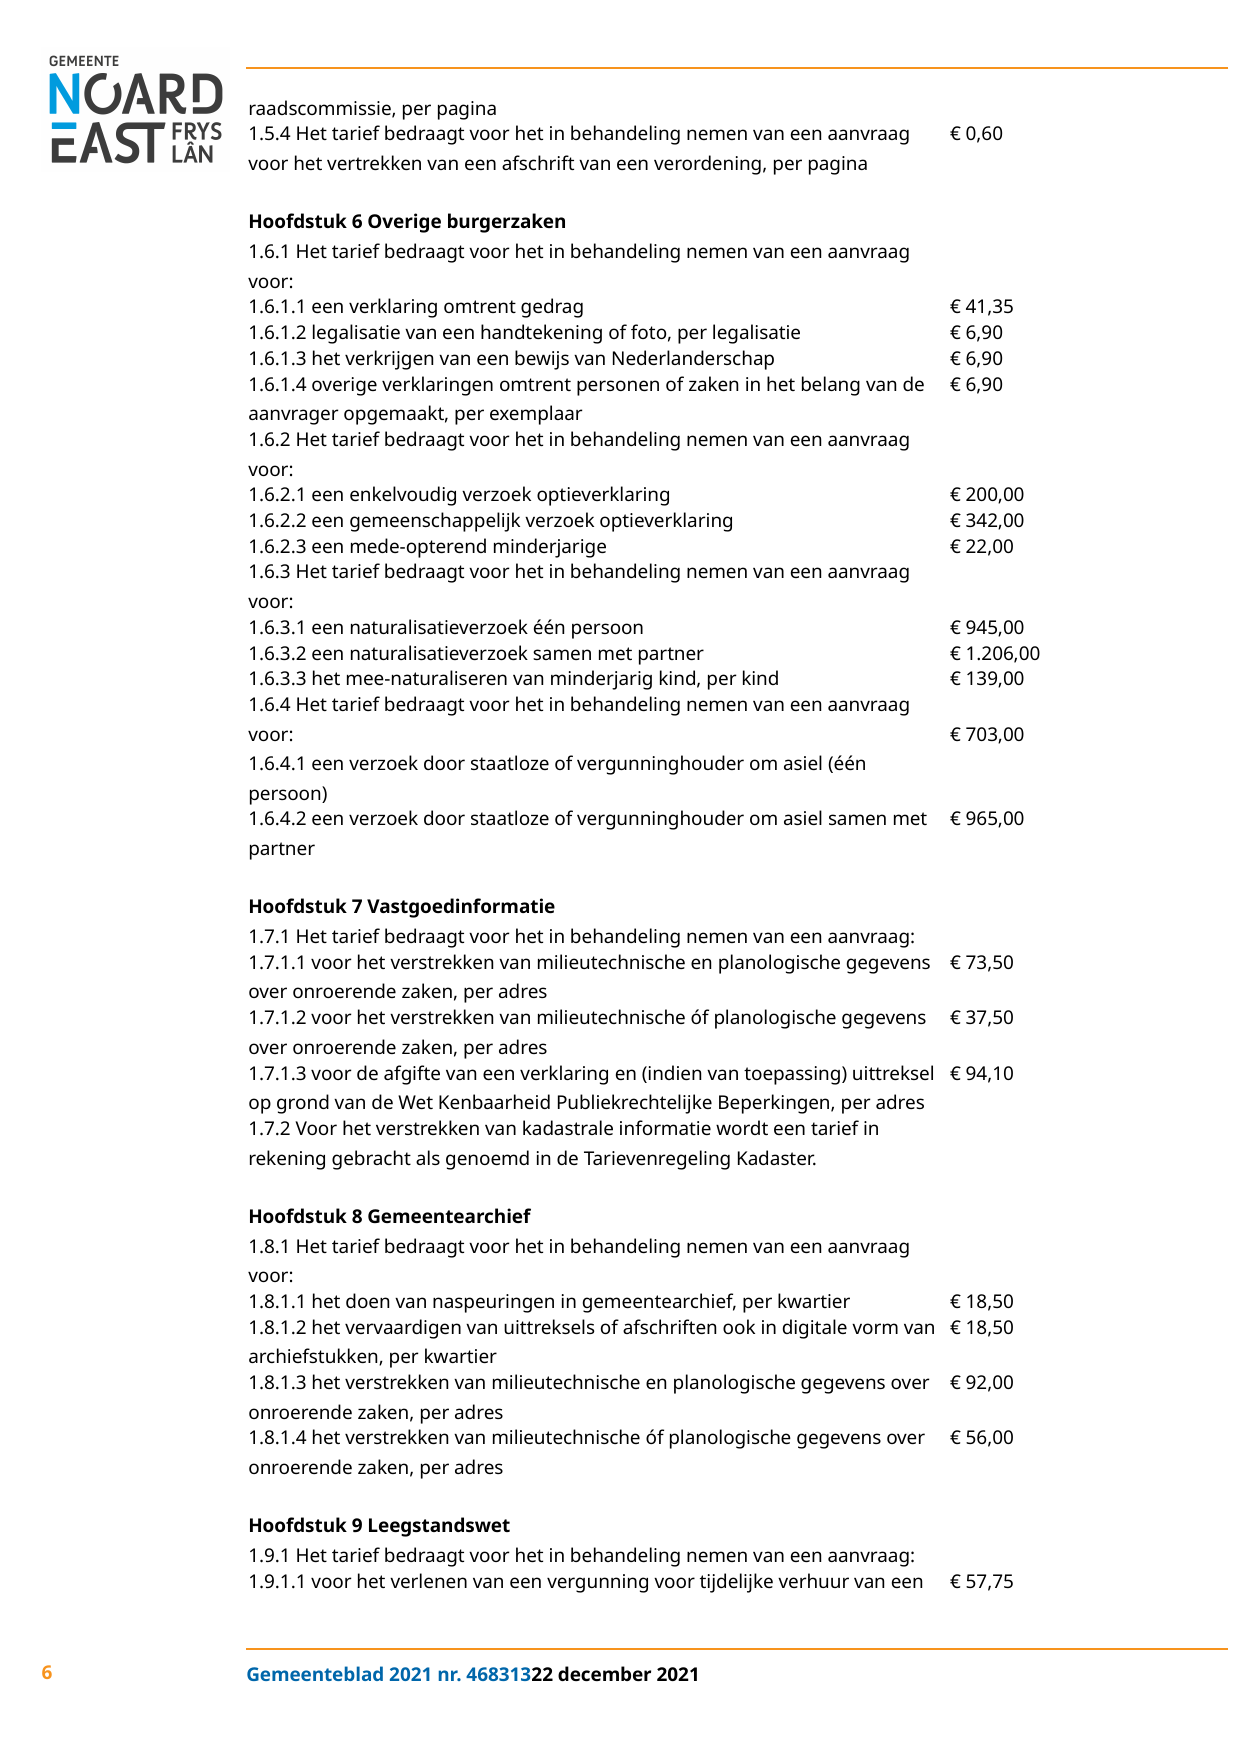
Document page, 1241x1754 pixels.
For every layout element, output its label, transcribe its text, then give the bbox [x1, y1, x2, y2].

table_cell 1.6.1.4 overige verklaringen omtrent personen of zaken in het belang van de aanvrager opgemaakt, per exemplaar [248, 371, 950, 426]
table_header [950, 924, 1152, 949]
table_cell raadscommissie, per pagina [248, 95, 950, 121]
picture [41, 47, 231, 172]
table_cell 1.8.1.2 het vervaardigen van uittreksels of afschriften ook in digitale vorm van archiefstukken, per kwartier [248, 1314, 950, 1369]
table_cell 1.7.1.1 voor het verstrekken van milieutechnische en planologische gegevens over onroerende zaken, per adres [248, 949, 950, 1004]
table_cell 1.6.2.2 een gemeenschappelijk verzoek optieverklaring [248, 507, 950, 533]
table_cell 1.6.1.1 een verklaring omtrent gedrag [248, 294, 950, 319]
table_cell € 342,00 [950, 507, 1152, 533]
table_cell 1.6.2 Het tarief bedraagt voor het in behandeling nemen van een aanvraag voor: [248, 426, 950, 481]
table_cell € 57,75 [950, 1568, 1152, 1594]
text Hoofdstuk 6 Overige burgerzaken [248, 209, 1152, 234]
table_cell 1.6.3.1 een naturalisatieverzoek één persoon [248, 614, 950, 640]
table_header 1.9.1 Het tarief bedraagt voor het in behandeling nemen van een aanvraag: [248, 1543, 950, 1568]
table_cell 1.6.1.3 het verkrijgen van een bewijs van Nederlanderschap [248, 345, 950, 371]
table_cell € 56,00 [950, 1425, 1152, 1480]
table_header 1.7.1 Het tarief bedraagt voor het in behandeling nemen van een aanvraag: [248, 924, 950, 949]
table_cell € 0,60 [950, 121, 1152, 176]
table_cell 1.8.1.3 het verstrekken van milieutechnische en planologische gegevens over onroerende zaken, per adres [248, 1369, 950, 1424]
table_cell € 41,35 [950, 294, 1152, 319]
table_cell 1.9.1.1 voor het verlenen van een vergunning voor tijdelijke verhuur van een [248, 1568, 950, 1594]
table_cell € 945,00 [950, 614, 1152, 640]
table_header [950, 1233, 1152, 1288]
table_cell € 73,50 [950, 949, 1152, 1004]
table_cell 1.7.1.3 voor de afgifte van een verklaring en (indien van toepassing) uittreksel op grond van de Wet Kenbaarheid Publiekrechtelijke Beperkingen, per adres [248, 1060, 950, 1115]
table_cell 1.7.1.2 voor het verstrekken van milieutechnische óf planologische gegevens over onroerende zaken, per adres [248, 1005, 950, 1060]
table_cell € 6,90 [950, 345, 1152, 371]
table_cell 1.6.3.3 het mee-naturaliseren van minderjarig kind, per kind [248, 665, 950, 691]
text Hoofdstuk 7 Vastgoedinformatie [248, 894, 1152, 919]
table_cell 1.8.1.1 het doen van naspeuringen in gemeentearchief, per kwartier [248, 1288, 950, 1314]
table_cell € 703,00 [950, 691, 1152, 806]
table_cell 1.6.3.2 een naturalisatieverzoek samen met partner [248, 640, 950, 665]
table_cell € 92,00 [950, 1369, 1152, 1424]
table_cell € 6,90 [950, 319, 1152, 345]
text Hoofdstuk 8 Gemeentearchief [248, 1203, 1152, 1229]
table_cell € 139,00 [950, 665, 1152, 691]
table_cell 1.8.1.4 het verstrekken van milieutechnische óf planologische gegevens over onroerende zaken, per adres [248, 1425, 950, 1480]
table_cell 1.7.2 Voor het verstrekken van kadastrale informatie wordt een tarief in rekening gebracht als genoemd in de Tarievenregeling Kadaster. [248, 1115, 950, 1170]
table_header [950, 1543, 1152, 1568]
table_header 1.6.1 Het tarief bedraagt voor het in behandeling nemen van een aanvraag voor: [248, 238, 950, 294]
table_cell [950, 95, 1152, 121]
table_cell 1.6.2.1 een enkelvoudig verzoek optieverklaring [248, 481, 950, 507]
table_cell € 18,50 [950, 1288, 1152, 1314]
table_cell 1.6.3 Het tarief bedraagt voor het in behandeling nemen van een aanvraag voor: [248, 559, 950, 614]
table_cell 1.6.1.2 legalisatie van een handtekening of foto, per legalisatie [248, 319, 950, 345]
table_cell € 1.206,00 [950, 640, 1152, 665]
table_cell 1.5.4 Het tarief bedraagt voor het in behandeling nemen van een aanvraag voor het vertrekken van een afschrift van een verordening, per pagina [248, 121, 950, 176]
table_cell € 22,00 [950, 533, 1152, 559]
table_cell € 18,50 [950, 1314, 1152, 1369]
table_cell 1.6.2.3 een mede-opterend minderjarige [248, 533, 950, 559]
table_cell € 965,00 [950, 806, 1152, 861]
table_cell € 37,50 [950, 1005, 1152, 1060]
table_cell [950, 426, 1152, 481]
table_cell € 200,00 [950, 481, 1152, 507]
text Hoofdstuk 9 Leegstandswet [248, 1513, 1152, 1538]
table_cell 1.6.4.2 een verzoek door staatloze of vergunninghouder om asiel samen met partner [248, 806, 950, 861]
table_cell [950, 1115, 1152, 1170]
table_cell [950, 559, 1152, 614]
table_cell € 6,90 [950, 371, 1152, 426]
table_cell € 94,10 [950, 1060, 1152, 1115]
table_header [950, 238, 1152, 294]
table_header 1.8.1 Het tarief bedraagt voor het in behandeling nemen van een aanvraag voor: [248, 1233, 950, 1288]
table_cell 1.6.4 Het tarief bedraagt voor het in behandeling nemen van een aanvraag voor: 1.6.4.1 een verzoek door staatloze of vergunninghouder om asiel (één persoon) [248, 691, 950, 806]
